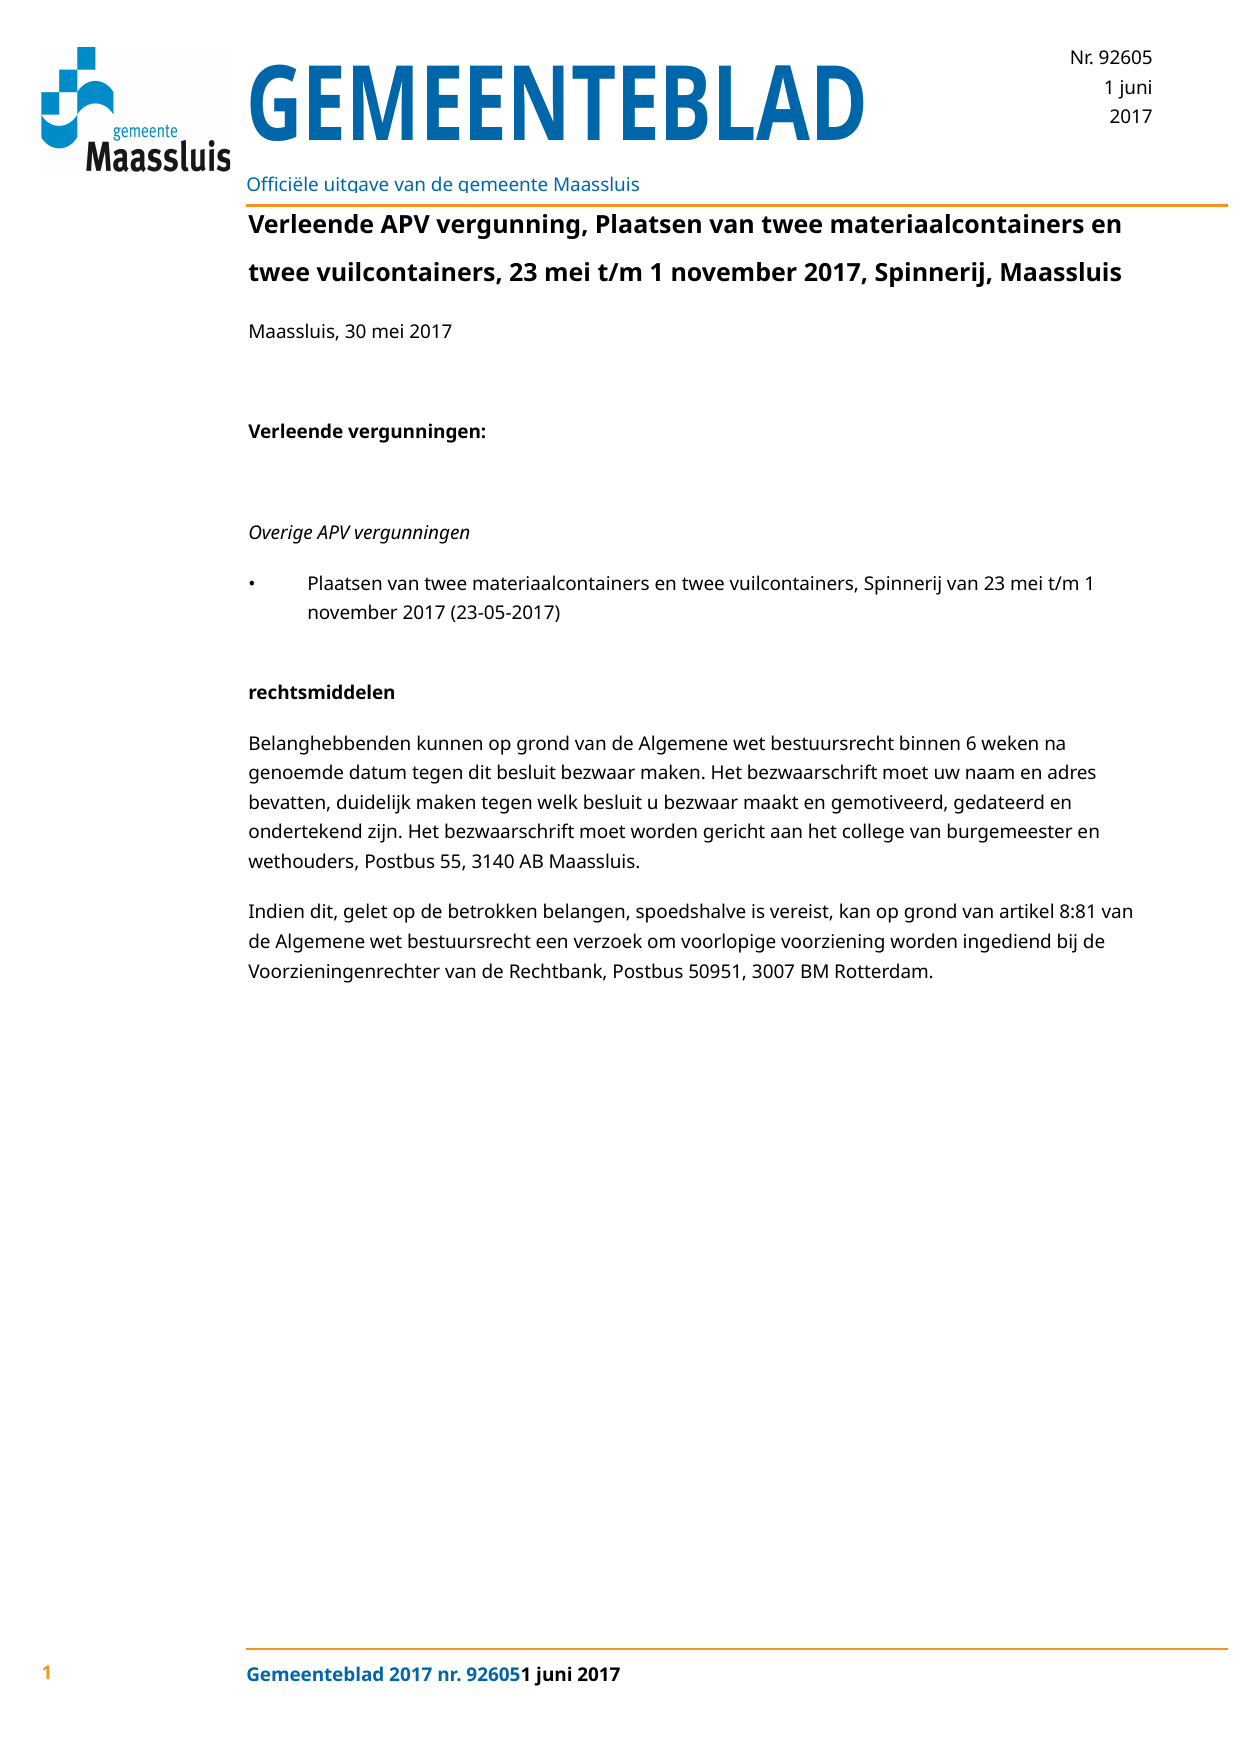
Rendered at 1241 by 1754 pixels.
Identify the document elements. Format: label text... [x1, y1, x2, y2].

picture [41, 47, 77, 92]
text Verleende APV vergunning, Plaatsen van twee materiaalcontainers en twee vuilcontainers, 23 mei t/m 1 november 2017, Spinnerij, Maassluis [248, 207, 1152, 288]
text rechtsmiddelen [248, 679, 1152, 705]
text Overige APV vergunningen [248, 519, 1152, 545]
text Belanghebbenden kunnen op grond van de Algemene wet bestuursrecht binnen 6 weken na genoemde datum tegen dit besluit bezwaar maken. Het bezwaarschrift moet uw naam en adres bevatten, duidelijk maken tegen welk besluit u bezwaar maakt en gemotiveerd, gedateerd en ondertekend zijn. Het bezwaarschrift moet worden gericht aan het college van burgemeester en wethouders, Postbus 55, 3140 AB Maassluis. [248, 730, 1152, 874]
list Plaatsen van twee materiaalcontainers en twee vuilcontainers, Spinnerij van 23 mei t/m 1 november 2017 (23-05-2017) [248, 570, 1152, 625]
text Indien dit, gelet op de betrokken belangen, spoedshalve is vereist, kan op grond van artikel 8:81 van de Algemene wet bestuursrecht een verzoek om voorlopige voorziening worden ingediend bij de Voorzieningenrechter van de Rechtbank, Postbus 50951, 3007 BM Rotterdam. [248, 899, 1152, 984]
picture [41, 47, 231, 172]
text Verleende vergunningen: [248, 419, 1152, 444]
text Maassluis, 30 mei 2017 [248, 318, 1152, 344]
